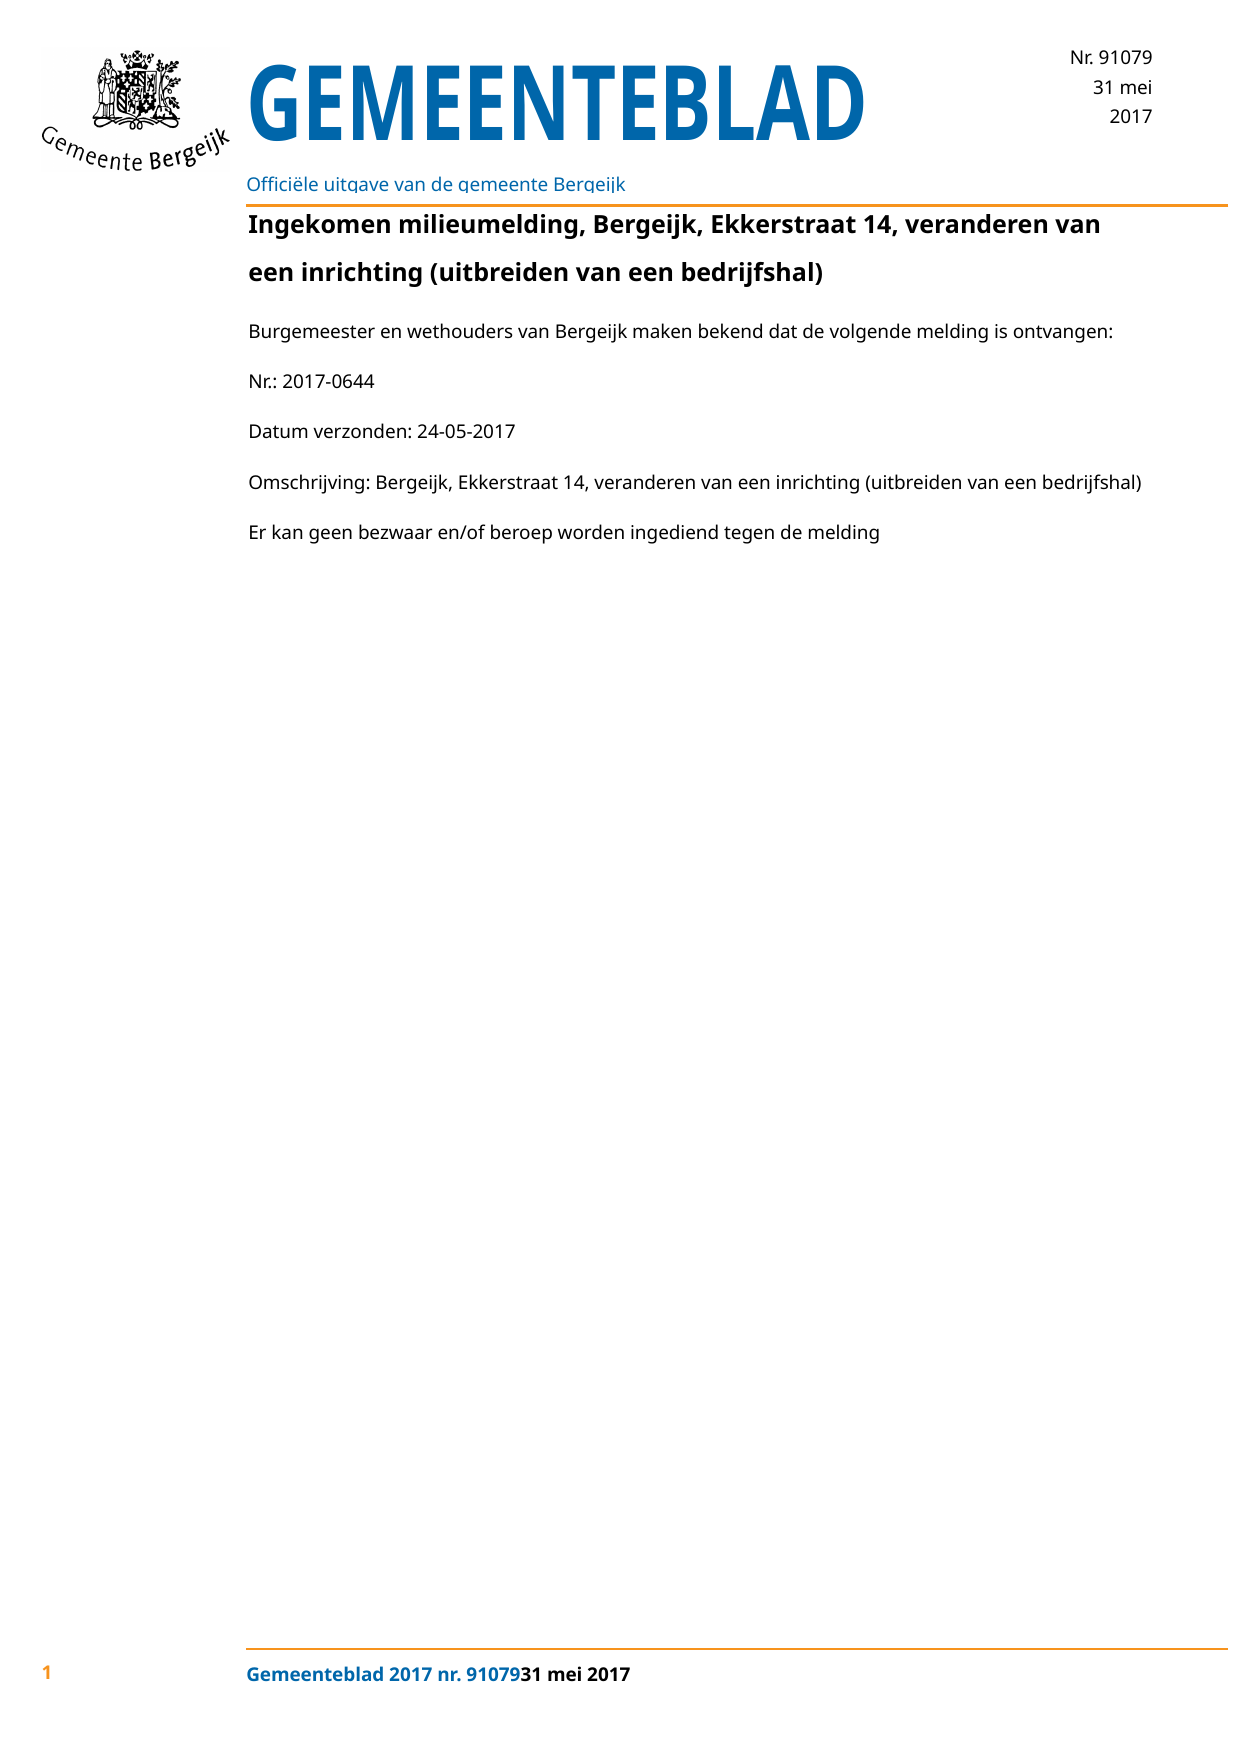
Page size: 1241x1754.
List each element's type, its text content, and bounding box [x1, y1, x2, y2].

picture [41, 47, 231, 172]
text Ingekomen milieumelding, Bergeijk, Ekkerstraat 14, veranderen van een inrichting (uitbreiden van een bedrijfshal) [248, 207, 1152, 288]
text Er kan geen bezwaar en/of beroep worden ingediend tegen de melding [248, 519, 1152, 545]
text Burgemeester en wethouders van Bergeijk maken bekend dat de volgende melding is ontvangen: [248, 318, 1152, 344]
text Omschrijving: Bergeijk, Ekkerstraat 14, veranderen van een inrichting (uitbreiden van een bedrijfshal) [248, 469, 1152, 495]
text Datum verzonden: 24-05-2017 [248, 419, 1152, 444]
text Nr.: 2017-0644 [248, 368, 1152, 394]
